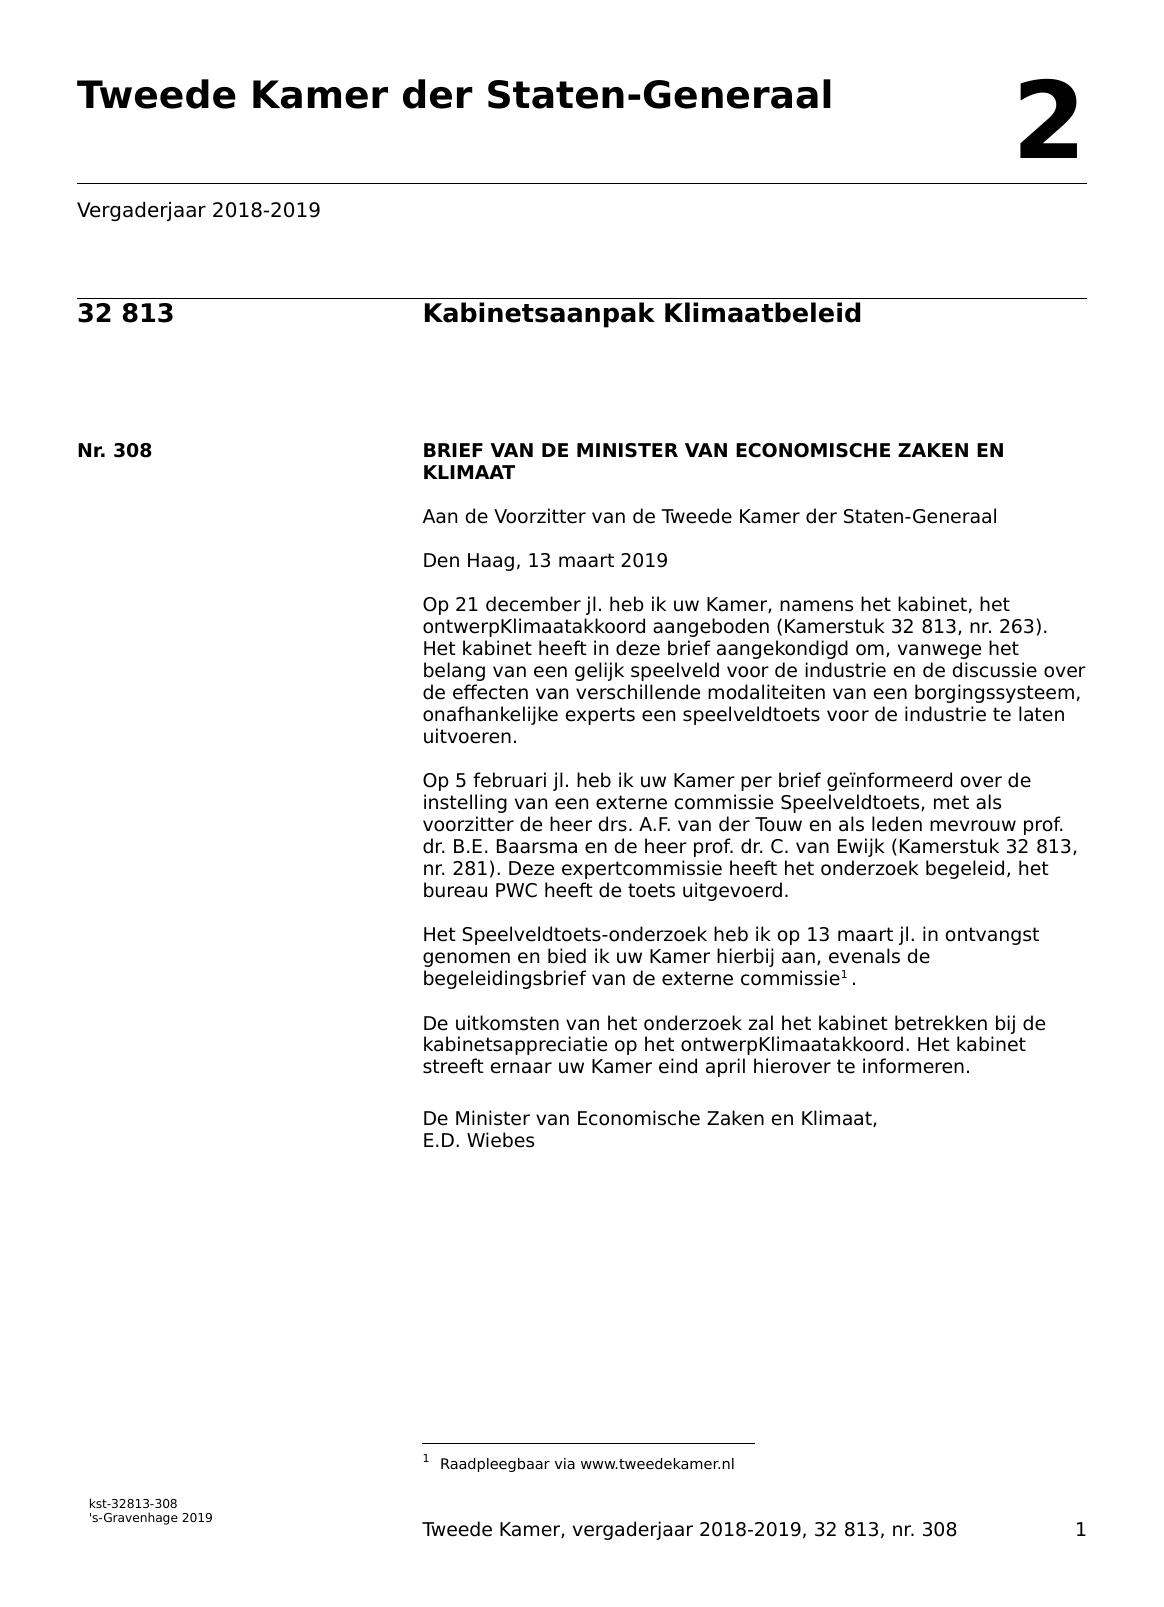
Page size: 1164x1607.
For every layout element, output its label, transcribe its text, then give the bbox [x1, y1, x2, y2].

subtitle Nr. 308 BRIEF VAN DE MINISTER VAN ECONOMISCHE ZAKEN EN KLIMAAT [77, 440, 1087, 484]
text kst-32813-308 [88, 1497, 323, 1511]
text Op 21 december jl. heb ik uw Kamer, namens het kabinet, het ontwerpKlimaatakkoord aangeboden (Kamerstuk 32 813, nr. 263). Het kabinet heeft in deze brief aangekondigd om, vanwege het belang van een gelijk speelveld voor de industrie en de discussie over de effecten van verschillende modaliteiten van een borgingssysteem, onafhankelijke experts een speelveldtoets voor de industrie te laten uitvoeren. [422, 594, 1087, 748]
table_header Tweede Kamer der Staten-Generaal [77, 59, 886, 183]
text Aan de Voorzitter van de Tweede Kamer der Staten-Generaal [422, 506, 1087, 528]
table_cell Vergaderjaar 2018-2019 [77, 184, 1087, 298]
text De Minister van Economische Zaken en Klimaat, E.D. Wiebes [422, 1108, 1087, 1152]
text Raadpleegbaar via www.tweedekamer.nl [422, 1452, 1087, 1474]
table_header 2 [886, 59, 1087, 183]
text Op 5 februari jl. heb ik uw Kamer per brief geïnformeerd over de instelling van een externe commissie Speelveldtoets, met als voorzitter de heer drs. A.F. van der Touw en als leden mevrouw prof. dr. B.E. Baarsma en de heer prof. dr. C. van Ewijk (Kamerstuk 32 813, nr. 281). Deze expertcommissie heeft het onderzoek begeleid, het bureau PWC heeft de toets uitgevoerd. [422, 770, 1087, 902]
text Het Speelveldtoets-onderzoek heb ik op 13 maart jl. in ontvangst genomen en bied ik uw Kamer hierbij aan, evenals de begeleidingsbrief van de externe commissie. [422, 924, 1087, 990]
text De uitkomsten van het onderzoek zal het kabinet betrekken bij de kabinetsappreciatie op het ontwerpKlimaatakkoord. Het kabinet streeft ernaar uw Kamer eind april hierover te informeren. [422, 1012, 1087, 1078]
text 's-Gravenhage 2019 [88, 1511, 323, 1525]
text Den Haag, 13 maart 2019 [422, 550, 1087, 572]
subtitle 32 813 Kabinetsaanpak Klimaatbeleid [77, 299, 1087, 329]
